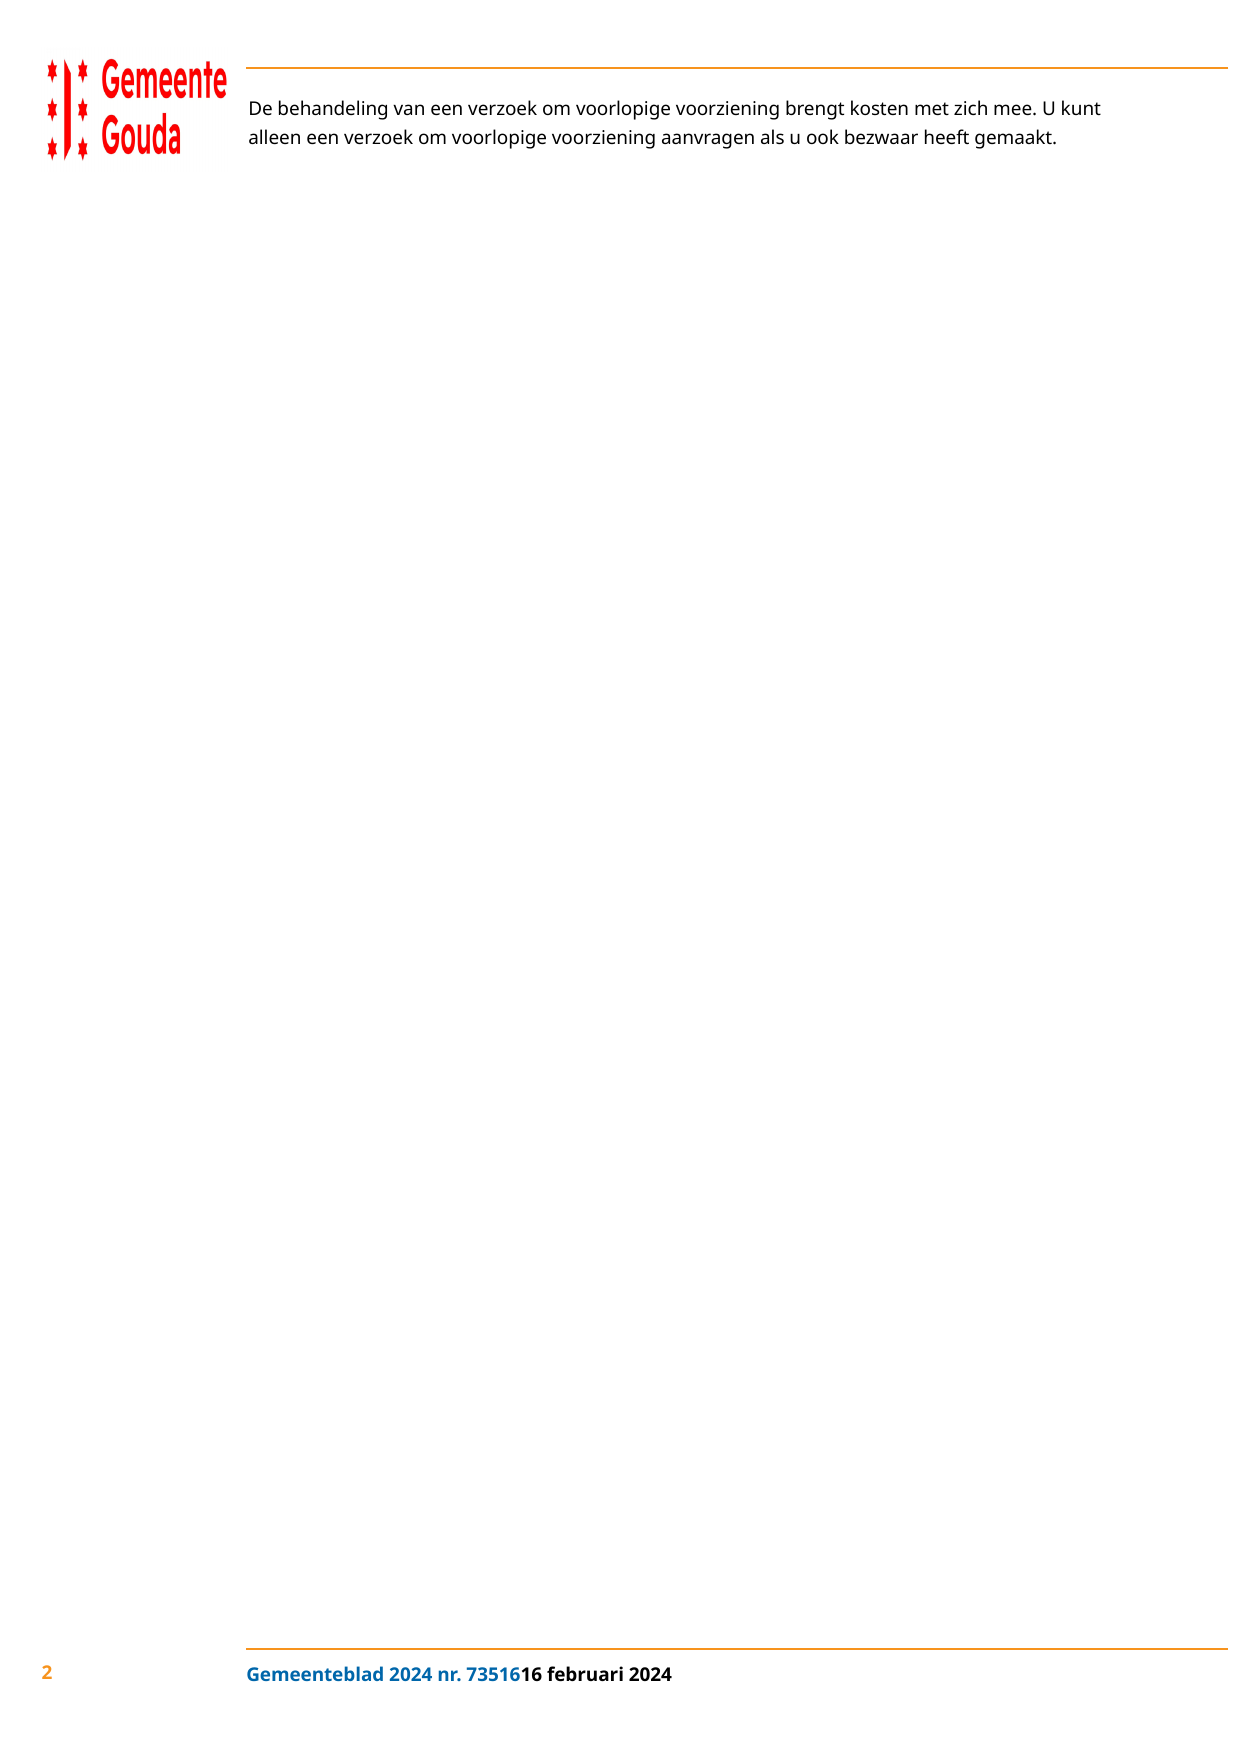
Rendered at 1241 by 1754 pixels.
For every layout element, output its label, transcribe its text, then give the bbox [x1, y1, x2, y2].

picture [41, 47, 231, 172]
text De behandeling van een verzoek om voorlopige voorziening brengt kosten met zich mee. U kunt alleen een verzoek om voorlopige voorziening aanvragen als u ook bezwaar heeft gemaakt. [248, 95, 1152, 150]
